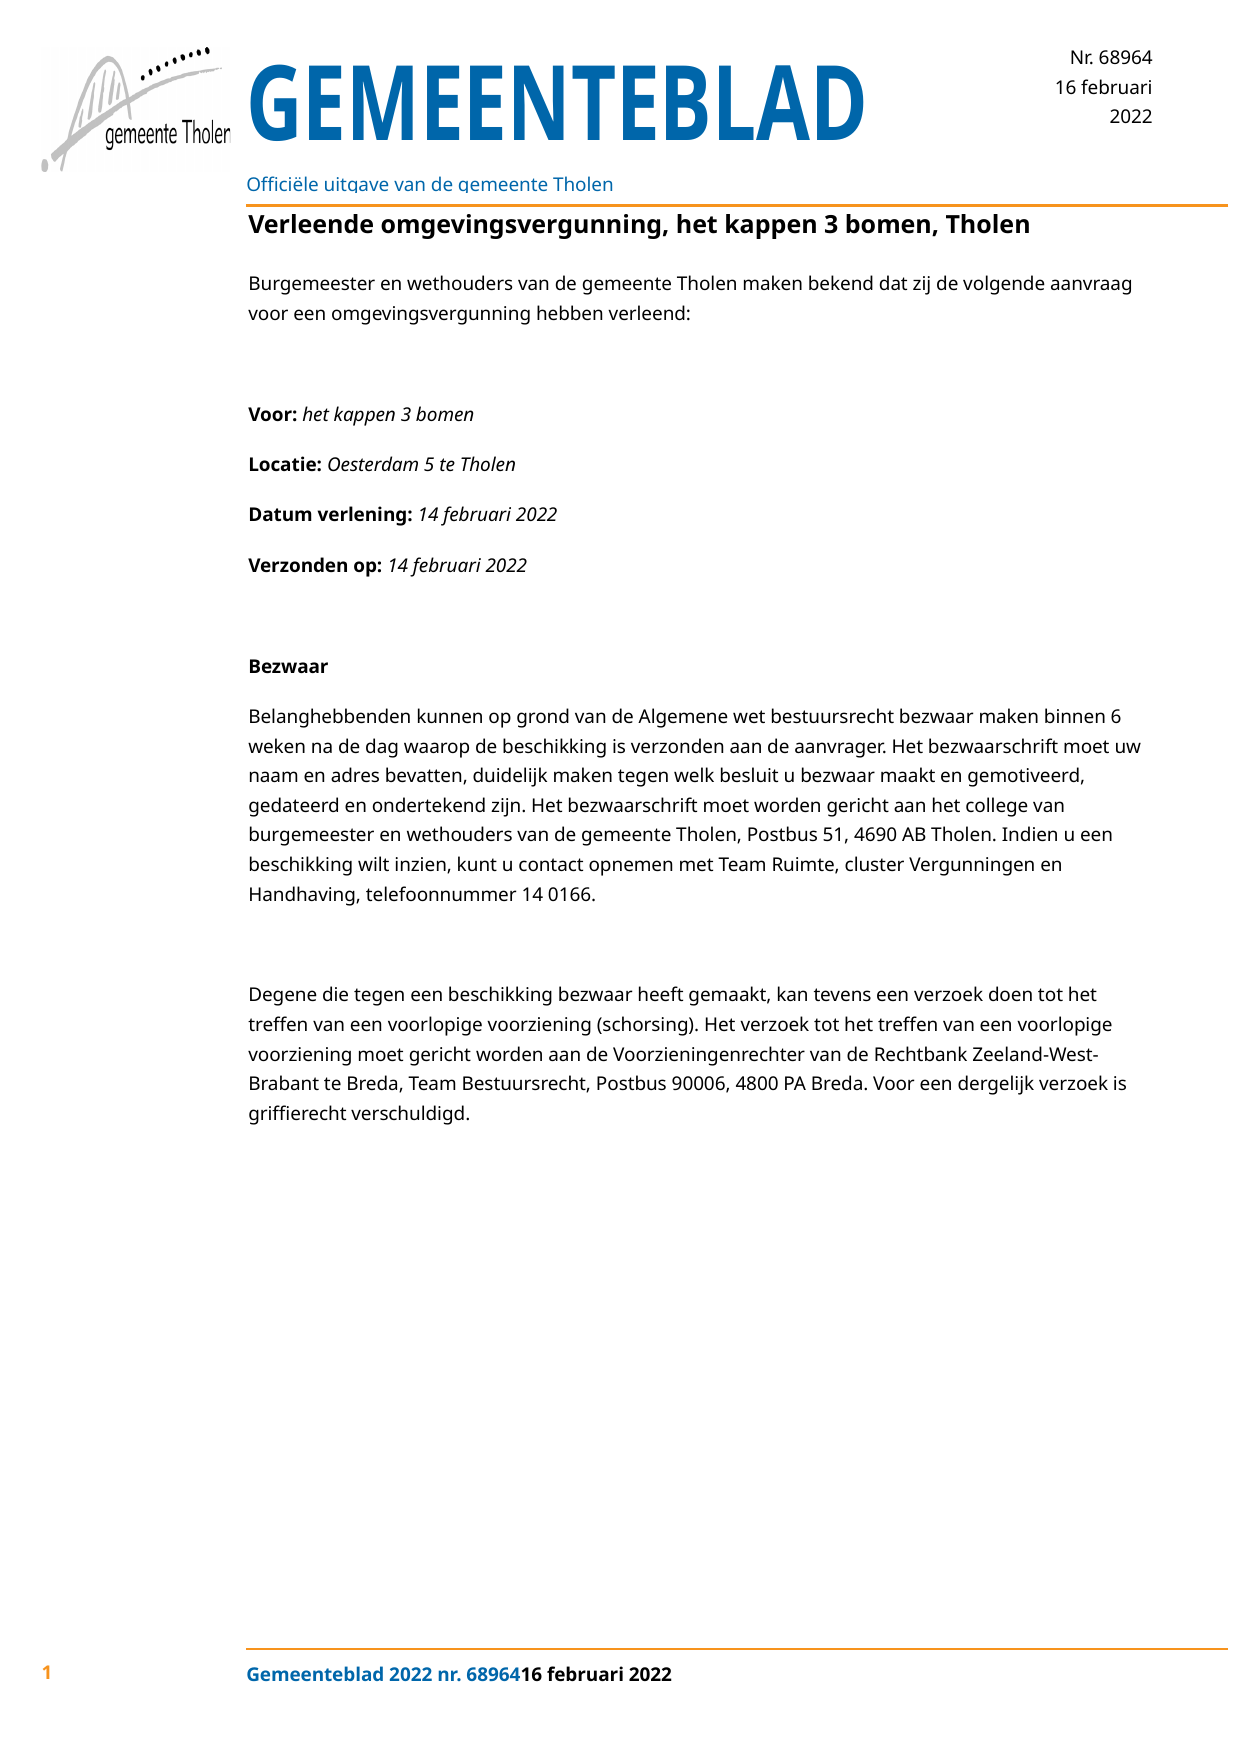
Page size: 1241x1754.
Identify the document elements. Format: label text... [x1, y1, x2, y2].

text Datum verlening: 14 februari 2022 [248, 502, 1152, 527]
text Voor: het kappen 3 bomen [248, 401, 1152, 426]
text Burgemeester en wethouders van de gemeente Tholen maken bekend dat zij de volgende aanvraag voor een omgevingsvergunning hebben verleend: [248, 270, 1152, 326]
text Verzonden op: 14 februari 2022 [248, 552, 1152, 578]
text Verleende omgevingsvergunning, het kappen 3 bomen, Tholen [248, 207, 1152, 241]
text Locatie: Oesterdam 5 te Tholen [248, 451, 1152, 477]
text Belanghebbenden kunnen op grond van de Algemene wet bestuursrecht bezwaar maken binnen 6 weken na de dag waarop de beschikking is verzonden aan de aanvrager. Het bezwaarschrift moet uw naam en adres bevatten, duidelijk maken tegen welk besluit u bezwaar maakt en gemotiveerd, gedateerd en ondertekend zijn. Het bezwaarschrift moet worden gericht aan het college van burgemeester en wethouders van de gemeente Tholen, Postbus 51, 4690 AB Tholen. Indien u een beschikking wilt inzien, kunt u contact opnemen met Team Ruimte, cluster Vergunningen en Handhaving, telefoonnummer 14 0166. [248, 703, 1152, 906]
picture [41, 47, 231, 172]
text Degene die tegen een beschikking bezwaar heeft gemaakt, kan tevens een verzoek doen tot het treffen van een voorlopige voorziening (schorsing). Het verzoek tot het treffen van een voorlopige voorziening moet gericht worden aan de Voorzieningenrechter van de Rechtbank Zeeland-West-Brabant te Breda, Team Bestuursrecht, Postbus 90006, 4800 PA Breda. Voor een dergelijk verzoek is griffierecht verschuldigd. [248, 982, 1152, 1126]
text Bezwaar [248, 653, 1152, 678]
